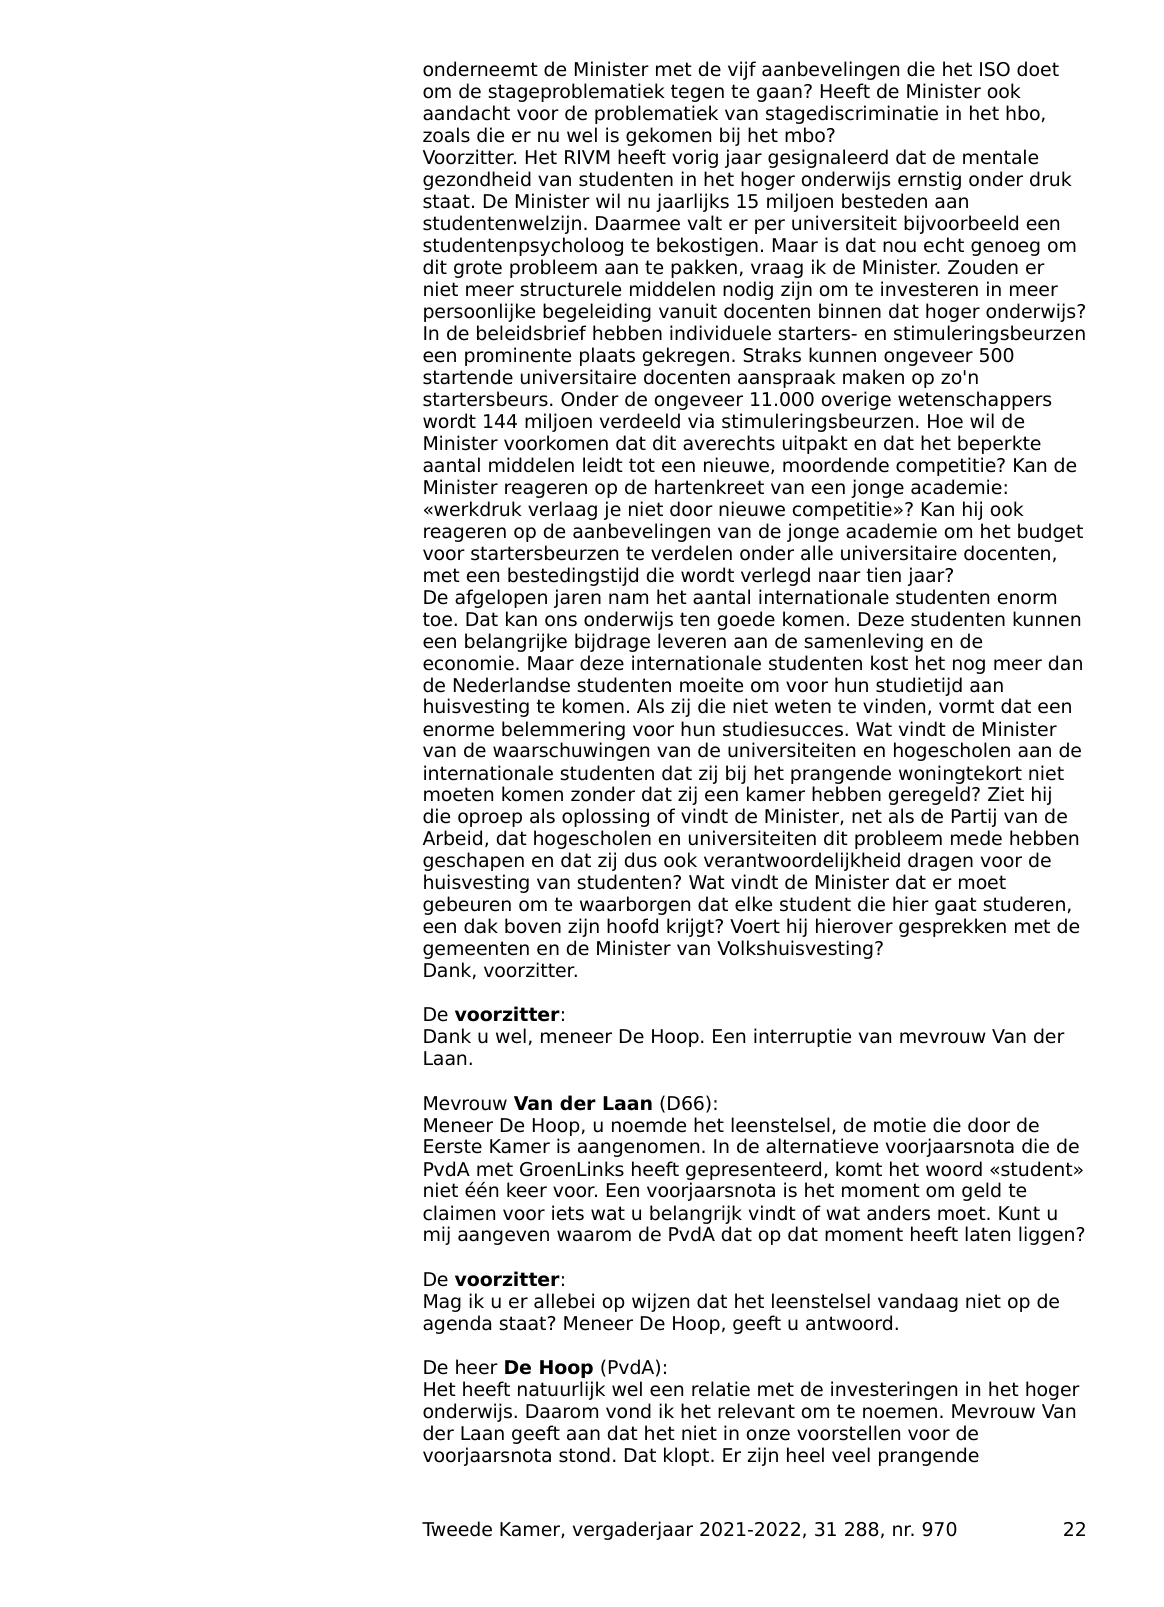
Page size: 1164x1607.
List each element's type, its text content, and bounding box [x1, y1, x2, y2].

text Mevrouw Van der Laan (D66): [422, 1092, 1087, 1114]
text Mag ik u er allebei op wijzen dat het leenstelsel vandaag niet op de agenda staat? Meneer De Hoop, geeft u antwoord. [422, 1291, 1087, 1334]
text Het heeft natuurlijk wel een relatie met de investeringen in het hoger onderwijs. Daarom vond ik het relevant om te noemen. Mevrouw Van der Laan geeft aan dat het niet in onze voorstellen voor de voorjaarsnota stond. Dat klopt. Er zijn heel veel prangende [422, 1379, 1087, 1467]
text Dank, voorzitter. [422, 960, 1087, 982]
text De voorzitter: [422, 1268, 1087, 1291]
text In de beleidsbrief hebben individuele starters- en stimuleringsbeurzen een prominente plaats gekregen. Straks kunnen ongeveer 500 startende universitaire docenten aanspraak maken op zo'n startersbeurs. Onder de ongeveer 11.000 overige wetenschappers wordt 144 miljoen verdeeld via stimuleringsbeurzen. Hoe wil de Minister voorkomen dat dit averechts uitpakt en dat het beperkte aantal middelen leidt tot een nieuwe, moordende competitie? Kan de Minister reageren op de hartenkreet van een jonge academie: «werkdruk verlaag je niet door nieuwe competitie»? Kan hij ook reageren op de aanbevelingen van de jonge academie om het budget voor startersbeurzen te verdelen onder alle universitaire docenten, met een bestedingstijd die wordt verlegd naar tien jaar? [422, 323, 1087, 587]
text De afgelopen jaren nam het aantal internationale studenten enorm toe. Dat kan ons onderwijs ten goede komen. Deze studenten kunnen een belangrijke bijdrage leveren aan de samenleving en de economie. Maar deze internationale studenten kost het nog meer dan de Nederlandse studenten moeite om voor hun studietijd aan huisvesting te komen. Als zij die niet weten te vinden, vormt dat een enorme belemmering voor hun studiesucces. Wat vindt de Minister van de waarschuwingen van de universiteiten en hogescholen aan de internationale studenten dat zij bij het prangende woningtekort niet moeten komen zonder dat zij een kamer hebben geregeld? Ziet hij die oproep als oplossing of vindt de Minister, net als de Partij van de Arbeid, dat hogescholen en universiteiten dit probleem mede hebben geschapen en dat zij dus ook verantwoordelijkheid dragen voor de huisvesting van studenten? Wat vindt de Minister dat er moet gebeuren om te waarborgen dat elke student die hier gaat studeren, een dak boven zijn hoofd krijgt? Voert hij hierover gesprekken met de gemeenten en de Minister van Volkshuisvesting? [422, 587, 1087, 960]
text De heer De Hoop (PvdA): [422, 1357, 1087, 1379]
text De voorzitter: [422, 1004, 1087, 1026]
text Meneer De Hoop, u noemde het leenstelsel, de motie die door de Eerste Kamer is aangenomen. In de alternatieve voorjaarsnota die de PvdA met GroenLinks heeft gepresenteerd, komt het woord «student» niet één keer voor. Een voorjaarsnota is het moment om geld te claimen voor iets wat u belangrijk vindt of wat anders moet. Kunt u mij aangeven waarom de PvdA dat op dat moment heeft laten liggen? [422, 1114, 1087, 1246]
text onderneemt de Minister met de vijf aanbevelingen die het ISO doet om de stageproblematiek tegen te gaan? Heeft de Minister ook aandacht voor de problematiek van stagediscriminatie in het hbo, zoals die er nu wel is gekomen bij het mbo? [422, 59, 1087, 147]
text Dank u wel, meneer De Hoop. Een interruptie van mevrouw Van der Laan. [422, 1026, 1087, 1070]
text Voorzitter. Het RIVM heeft vorig jaar gesignaleerd dat de mentale gezondheid van studenten in het hoger onderwijs ernstig onder druk staat. De Minister wil nu jaarlijks 15 miljoen besteden aan studentenwelzijn. Daarmee valt er per universiteit bijvoorbeeld een studentenpsycholoog te bekostigen. Maar is dat nou echt genoeg om dit grote probleem aan te pakken, vraag ik de Minister. Zouden er niet meer structurele middelen nodig zijn om te investeren in meer persoonlijke begeleiding vanuit docenten binnen dat hoger onderwijs? [422, 147, 1087, 323]
